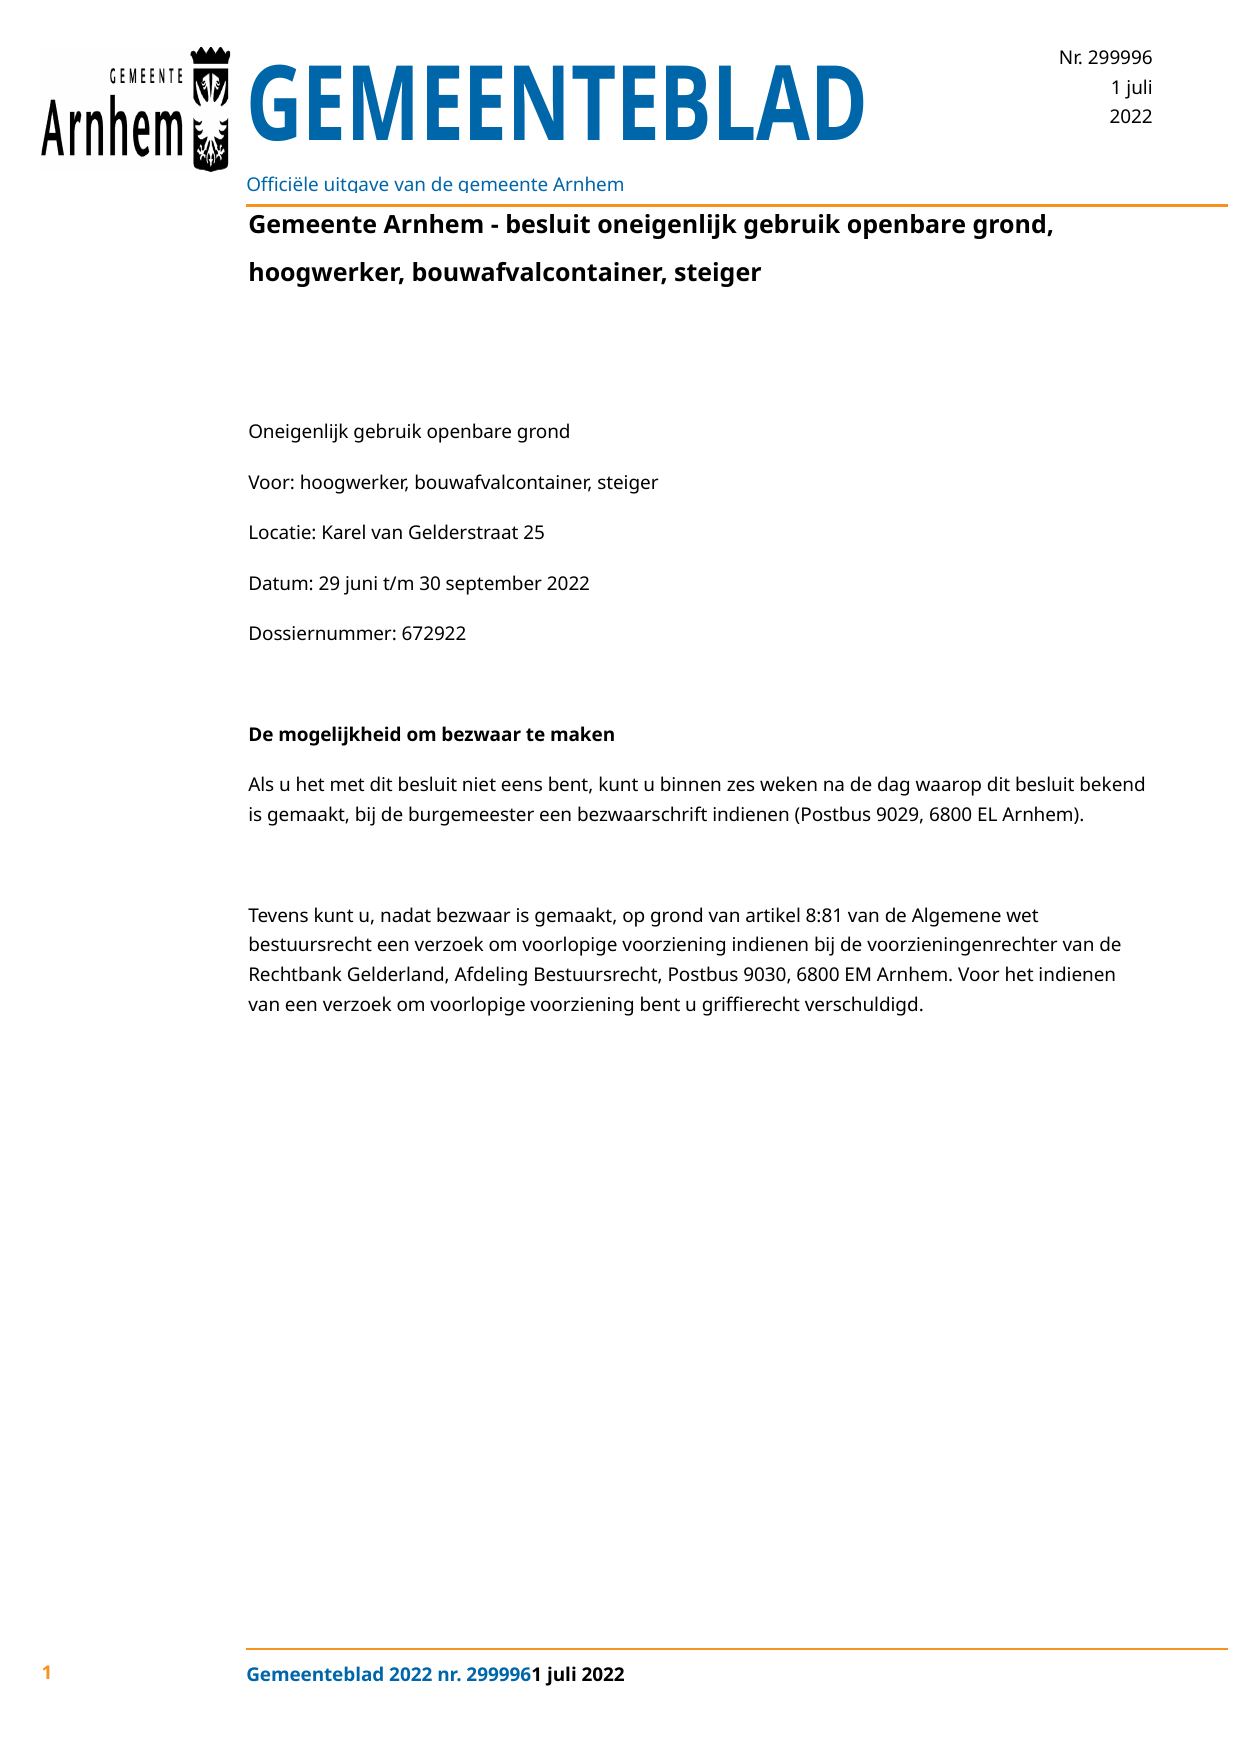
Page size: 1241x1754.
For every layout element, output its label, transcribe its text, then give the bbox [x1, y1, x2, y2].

text Dossiernummer: 672922 [248, 620, 1152, 646]
text Als u het met dit besluit niet eens bent, kunt u binnen zes weken na de dag waarop dit besluit bekend is gemaakt, bij de burgemeester een bezwaarschrift indienen (Postbus 9029, 6800 EL Arnhem). [248, 772, 1152, 827]
text Gemeente Arnhem - besluit oneigenlijk gebruik openbare grond, hoogwerker, bouwafvalcontainer, steiger [248, 207, 1152, 288]
text Datum: 29 juni t/m 30 september 2022 [248, 570, 1152, 596]
text Voor: hoogwerker, bouwafvalcontainer, steiger [248, 469, 1152, 495]
text Oneigenlijk gebruik openbare grond [248, 419, 1152, 444]
picture [41, 47, 231, 172]
text Locatie: Karel van Gelderstraat 25 [248, 519, 1152, 545]
text De mogelijkheid om bezwaar te maken [248, 721, 1152, 747]
text Tevens kunt u, nadat bezwaar is gemaakt, op grond van artikel 8:81 van de Algemene wet bestuursrecht een verzoek om voorlopige voorziening indienen bij de voorzieningenrechter van de Rechtbank Gelderland, Afdeling Bestuursrecht, Postbus 9030, 6800 EM Arnhem. Voor het indienen van een verzoek om voorlopige voorziening bent u griffierecht verschuldigd. [248, 902, 1152, 1017]
